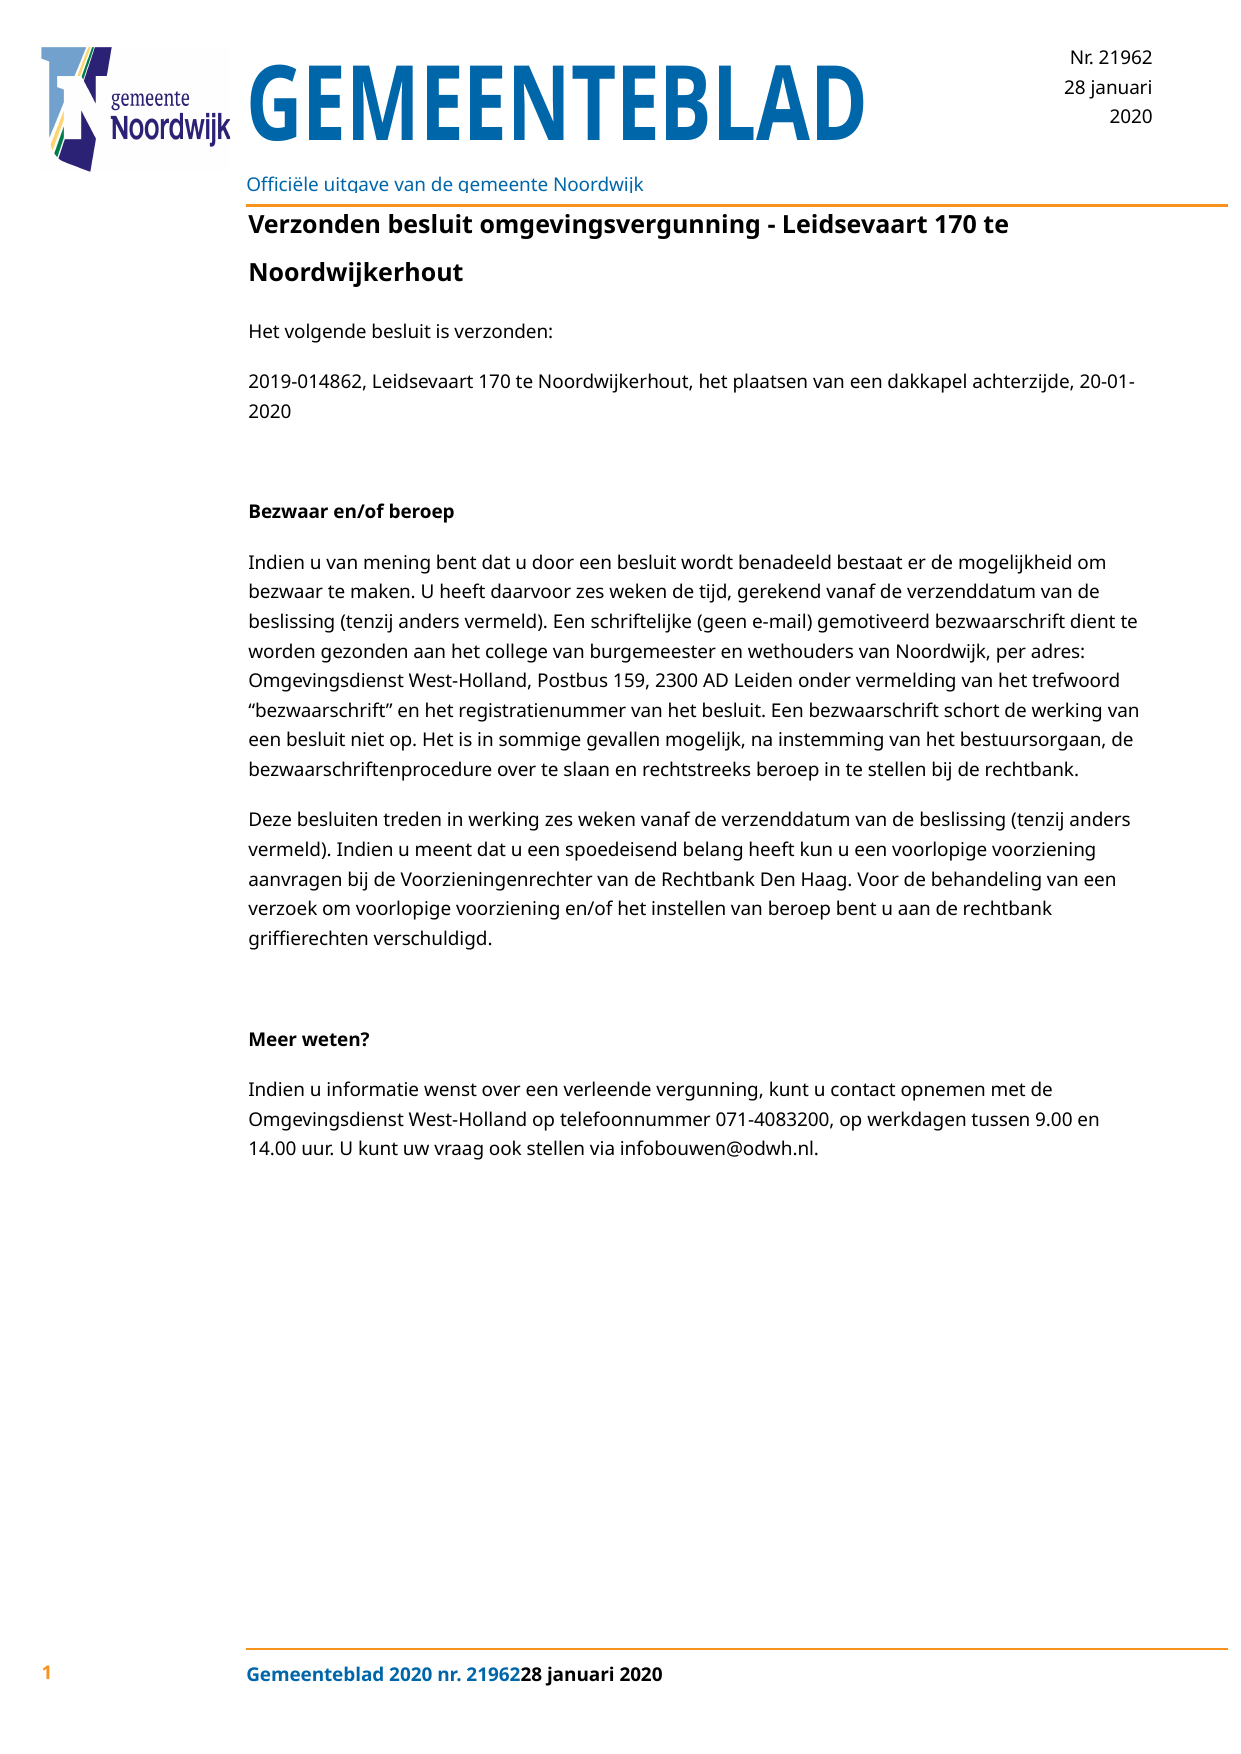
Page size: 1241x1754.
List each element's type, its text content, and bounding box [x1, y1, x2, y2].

text Deze besluiten treden in werking zes weken vanaf de verzenddatum van de beslissing (tenzij anders vermeld). Indien u meent dat u een spoedeisend belang heeft kun u een voorlopige voorziening aanvragen bij de Voorzieningenrechter van de Rechtbank Den Haag. Voor de behandeling van een verzoek om voorlopige voorziening en/of het instellen van beroep bent u aan de rechtbank griffierechten verschuldigd. [248, 807, 1152, 951]
text Verzonden besluit omgevingsvergunning - Leidsevaart 170 te Noordwijkerhout [248, 207, 1152, 288]
text Bezwaar en/of beroep [248, 499, 1152, 524]
text Indien u van mening bent dat u door een besluit wordt benadeeld bestaat er de mogelijkheid om bezwaar te maken. U heeft daarvoor zes weken de tijd, gerekend vanaf de verzenddatum van de beslissing (tenzij anders vermeld). Een schriftelijke (geen e-mail) gemotiveerd bezwaarschrift dient te worden gezonden aan het college van burgemeester en wethouders van Noordwijk, per adres: Omgevingsdienst West-Holland, Postbus 159, 2300 AD Leiden onder vermelding van het trefwoord “bezwaarschrift” en het registratienummer van het besluit. Een bezwaarschrift schort de werking van een besluit niet op. Het is in sommige gevallen mogelijk, na instemming van het bestuursorgaan, de bezwaarschriftenprocedure over te slaan en rechtstreeks beroep in te stellen bij de rechtbank. [248, 549, 1152, 782]
picture [41, 47, 231, 172]
text Indien u informatie wenst over een verleende vergunning, kunt u contact opnemen met de Omgevingsdienst West-Holland op telefoonnummer 071-4083200, op werkdagen tussen 9.00 en 14.00 uur. U kunt uw vraag ook stellen via infobouwen@odwh.nl. [248, 1076, 1152, 1161]
text Het volgende besluit is verzonden: [248, 318, 1152, 344]
text 2019-014862, Leidsevaart 170 te Noordwijkerhout, het plaatsen van een dakkapel achterzijde, 20-01-2020 [248, 368, 1152, 424]
text Meer weten? [248, 1026, 1152, 1052]
